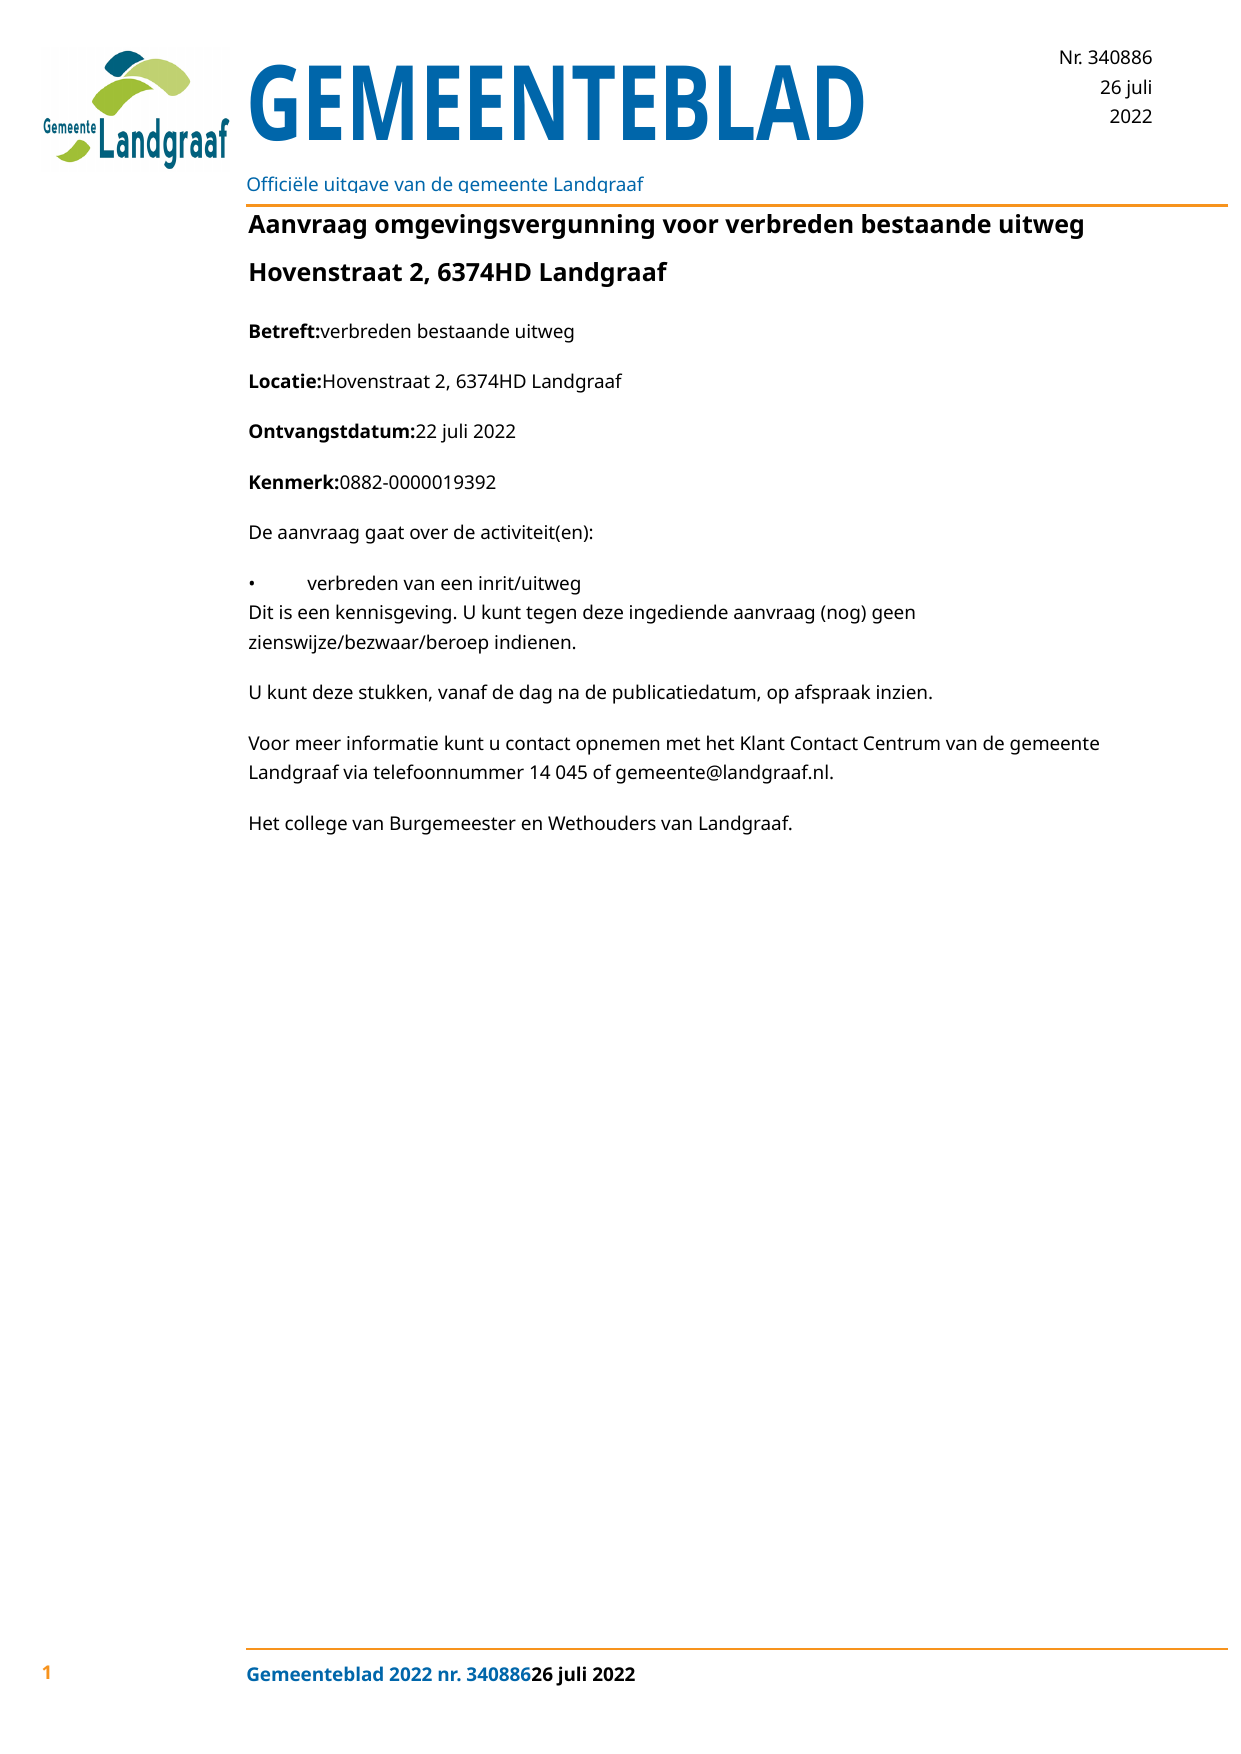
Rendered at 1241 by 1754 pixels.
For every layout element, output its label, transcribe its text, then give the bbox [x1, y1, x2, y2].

text Locatie:Hovenstraat 2, 6374HD Landgraaf [248, 368, 1152, 394]
text Betreft:verbreden bestaande uitweg [248, 318, 1152, 344]
text De aanvraag gaat over de activiteit(en): [248, 519, 1152, 545]
text Aanvraag omgevingsvergunning voor verbreden bestaande uitweg Hovenstraat 2, 6374HD Landgraaf [248, 207, 1152, 288]
text Kenmerk:0882-0000019392 [248, 469, 1152, 495]
text Het college van Burgemeester en Wethouders van Landgraaf. [248, 810, 1152, 836]
text Dit is een kennisgeving. U kunt tegen deze ingediende aanvraag (nog) geen zienswijze/bezwaar/beroep indienen. [248, 599, 1152, 655]
list verbreden van een inrit/uitweg [248, 570, 1152, 596]
text U kunt deze stukken, vanaf de dag na de publicatiedatum, op afspraak inzien. [248, 679, 1152, 705]
text Ontvangstdatum:22 juli 2022 [248, 419, 1152, 444]
text Voor meer informatie kunt u contact opnemen met het Klant Contact Centrum van de gemeente Landgraaf via telefoonnummer 14 045 of gemeente@landgraaf.nl. [248, 730, 1152, 785]
picture [41, 47, 231, 172]
